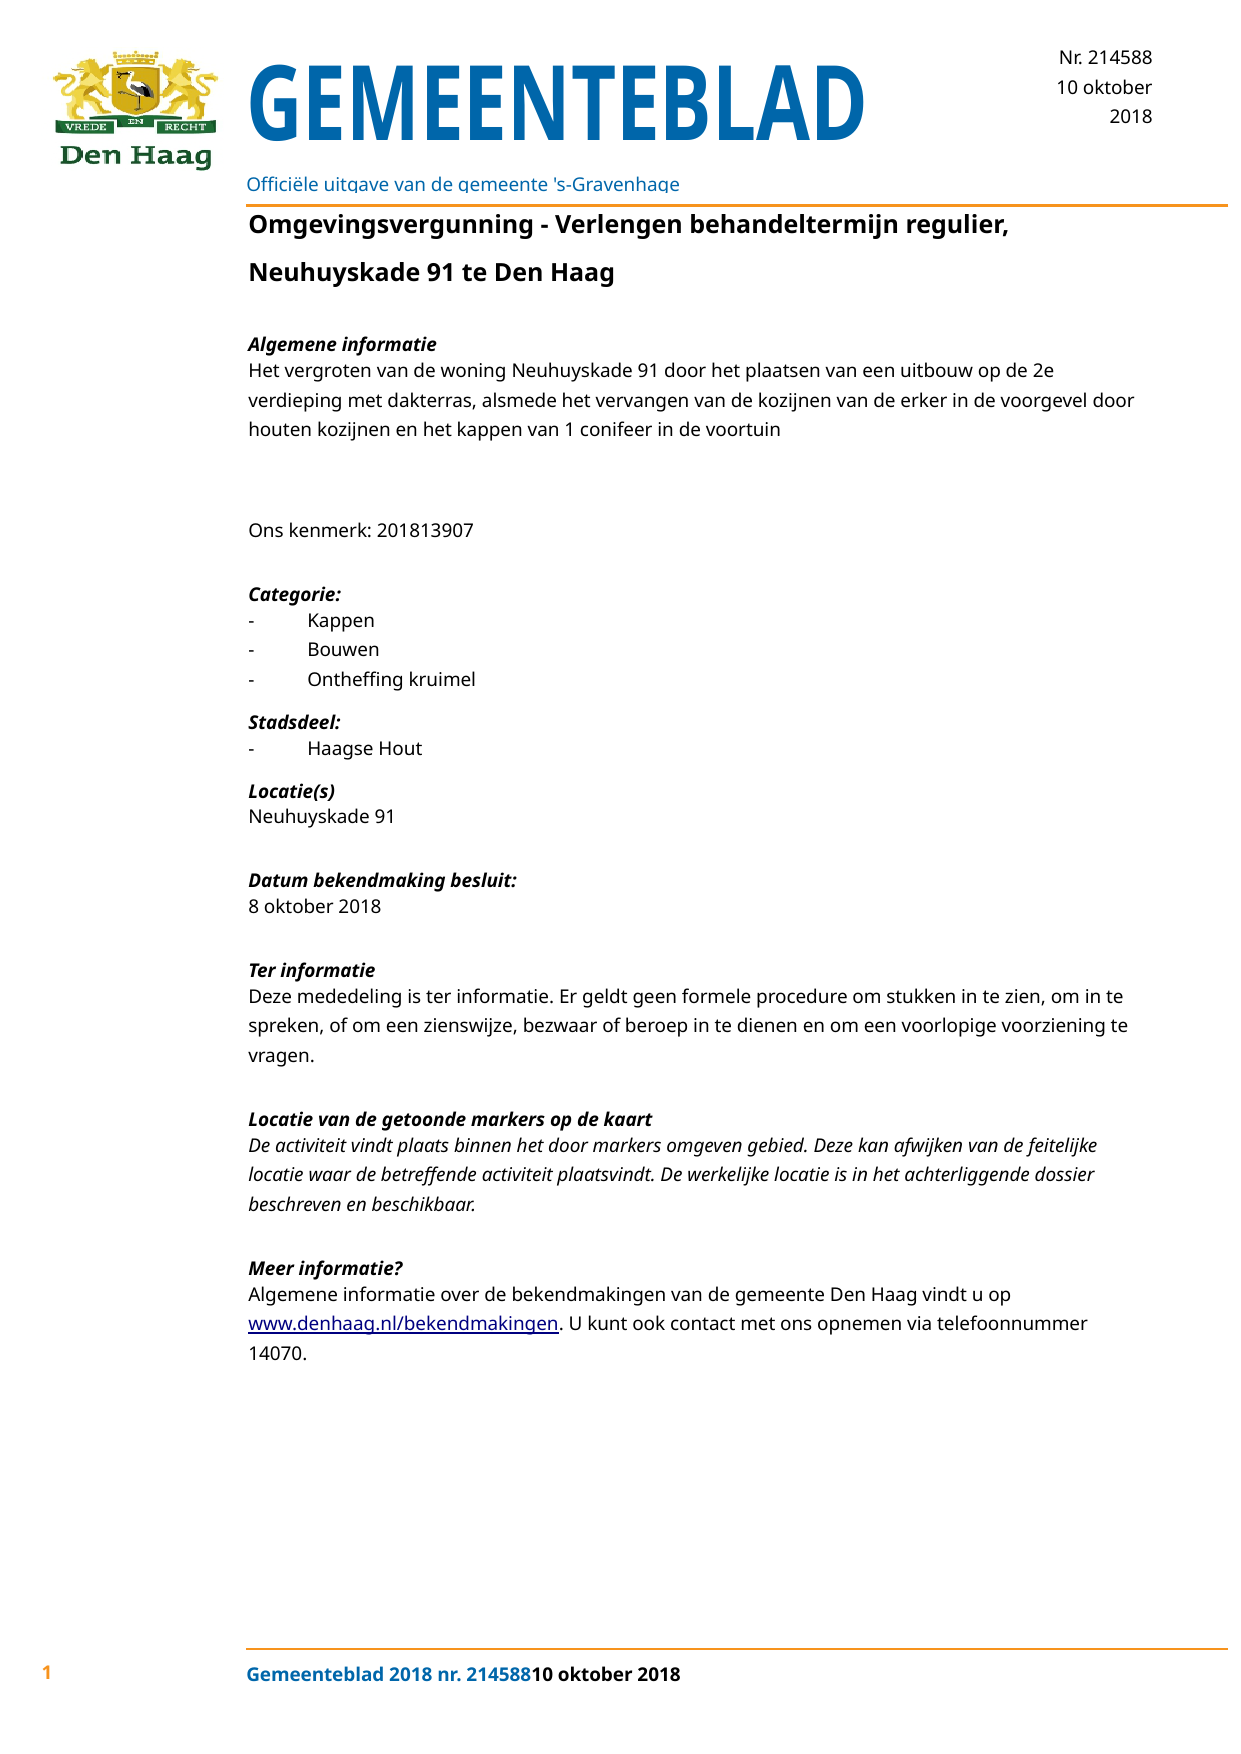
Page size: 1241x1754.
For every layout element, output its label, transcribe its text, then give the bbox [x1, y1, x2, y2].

text Stadsdeel: [248, 709, 1152, 735]
picture [41, 47, 231, 172]
list Bouwen [248, 636, 1152, 662]
text Ter informatie [248, 957, 1152, 983]
text Omgevingsvergunning - Verlengen behandeltermijn regulier, Neuhuyskade 91 te Den Haag [248, 207, 1152, 288]
list Haagse Hout [248, 735, 1152, 761]
text Algemene informatie over de bekendmakingen van de gemeente Den Haag vindt u op www.denhaag.nl/bekendmakingen. U kunt ook contact met ons opnemen via telefoonnummer 14070. [248, 1281, 1152, 1366]
text Het vergroten van de woning Neuhuyskade 91 door het plaatsen van een uitbouw op de 2e verdieping met dakterras, alsmede het vervangen van de kozijnen van de erker in de voorgevel door houten kozijnen en het kappen van 1 conifeer in de voortuin [248, 357, 1152, 442]
text Deze mededeling is ter informatie. Er geldt geen formele procedure om stukken in te zien, om in te spreken, of om een zienswijze, bezwaar of beroep in te dienen en om een voorlopige voorziening te vragen. [248, 983, 1152, 1068]
text Algemene informatie [248, 331, 1152, 357]
text Neuhuyskade 91 [248, 804, 1152, 829]
list Kappen [248, 607, 1152, 633]
text Locatie van de getoonde markers op de kaart [248, 1106, 1152, 1132]
text Categorie: [248, 581, 1152, 607]
text Locatie(s) [248, 778, 1152, 804]
list Ontheffing kruimel [248, 666, 1152, 692]
text Datum bekendmaking besluit: [248, 868, 1152, 893]
text De activiteit vindt plaats binnen het door markers omgeven gebied. Deze kan afwijken van de feitelijke locatie waar de betreffende activiteit plaatsvindt. De werkelijke locatie is in het achterliggende dossier beschreven en beschikbaar. [248, 1132, 1152, 1217]
text Ons kenmerk: 201813907 [248, 517, 1152, 543]
text Meer informatie? [248, 1255, 1152, 1281]
text 8 oktober 2018 [248, 893, 1152, 919]
